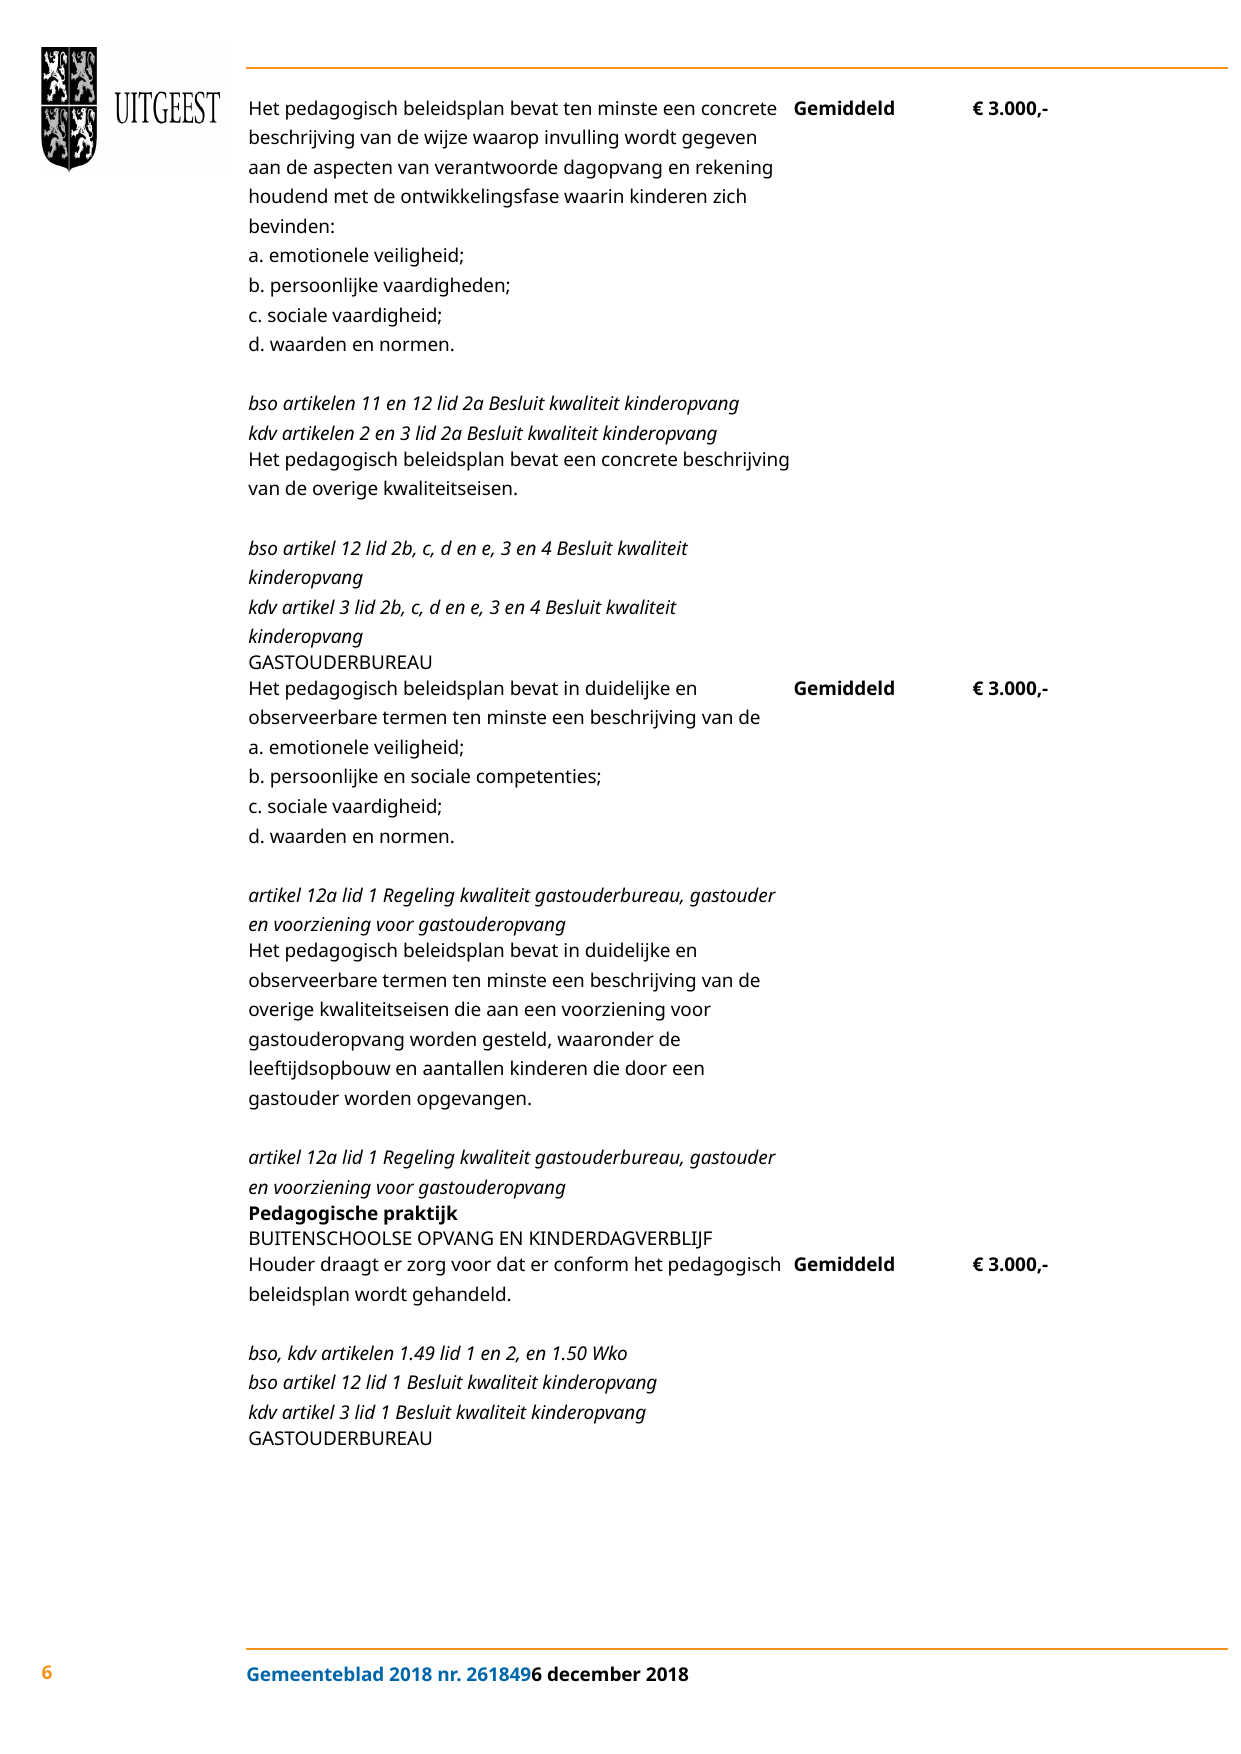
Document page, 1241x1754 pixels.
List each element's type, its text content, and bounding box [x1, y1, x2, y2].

picture [41, 47, 231, 172]
table_cell Houder draagt er zorg voor dat er conform het pedagogisch beleidsplan wordt gehandeld. bso, kdv artikelen 1.49 lid 1 en 2, en 1.50 Wko bso artikel 12 lid 1 Besluit kwaliteit kinderopvang kdv artikel 3 lid 1 Besluit kwaliteit kinderopvang [248, 1251, 793, 1425]
table_cell Gemiddeld [793, 675, 972, 937]
table_cell Het pedagogisch beleidsplan bevat ten minste een concrete beschrijving van de wijze waarop invulling wordt gegeven aan de aspecten van verantwoorde dagopvang en rekening houdend met de ontwikkelingsfase waarin kinderen zich bevinden: a. emotionele veiligheid; b. persoonlijke vaardigheden; c. sociale vaardigheid; d. waarden en normen. bso artikelen 11 en 12 lid 2a Besluit kwaliteit kinderopvang kdv artikelen 2 en 3 lid 2a Besluit kwaliteit kinderopvang [248, 95, 793, 446]
table_cell [973, 446, 1152, 649]
table_cell € 3.000,- [973, 1251, 1152, 1425]
table_cell € 3.000,- [973, 95, 1152, 446]
table_cell Pedagogische praktijk [248, 1200, 1152, 1225]
table_cell Gemiddeld [793, 1251, 972, 1425]
table_cell Het pedagogisch beleidsplan bevat in duidelijke en observeerbare termen ten minste een beschrijving van de a. emotionele veiligheid; b. persoonlijke en sociale competenties; c. sociale vaardigheid; d. waarden en normen. artikel 12a lid 1 Regeling kwaliteit gastouderbureau, gastouder en voorziening voor gastouderopvang [248, 675, 793, 937]
table_cell BUITENSCHOOLSE OPVANG EN KINDERDAGVERBLIJF [248, 1225, 1152, 1251]
table_cell [793, 937, 972, 1200]
table_cell GASTOUDERBUREAU [248, 1425, 1152, 1451]
table_cell [973, 937, 1152, 1200]
table_cell GASTOUDERBUREAU [248, 649, 1152, 675]
table_cell Het pedagogisch beleidsplan bevat een concrete beschrijving van de overige kwaliteitseisen. bso artikel 12 lid 2b, c, d en e, 3 en 4 Besluit kwaliteit kinderopvang kdv artikel 3 lid 2b, c, d en e, 3 en 4 Besluit kwaliteit kinderopvang [248, 446, 793, 649]
table_cell Gemiddeld [793, 95, 972, 446]
table_cell € 3.000,- [973, 675, 1152, 937]
table_cell [793, 446, 972, 649]
table_cell Het pedagogisch beleidsplan bevat in duidelijke en observeerbare termen ten minste een beschrijving van de overige kwaliteitseisen die aan een voorziening voor gastouderopvang worden gesteld, waaronder de leeftijdsopbouw en aantallen kinderen die door een gastouder worden opgevangen. artikel 12a lid 1 Regeling kwaliteit gastouderbureau, gastouder en voorziening voor gastouderopvang [248, 937, 793, 1200]
